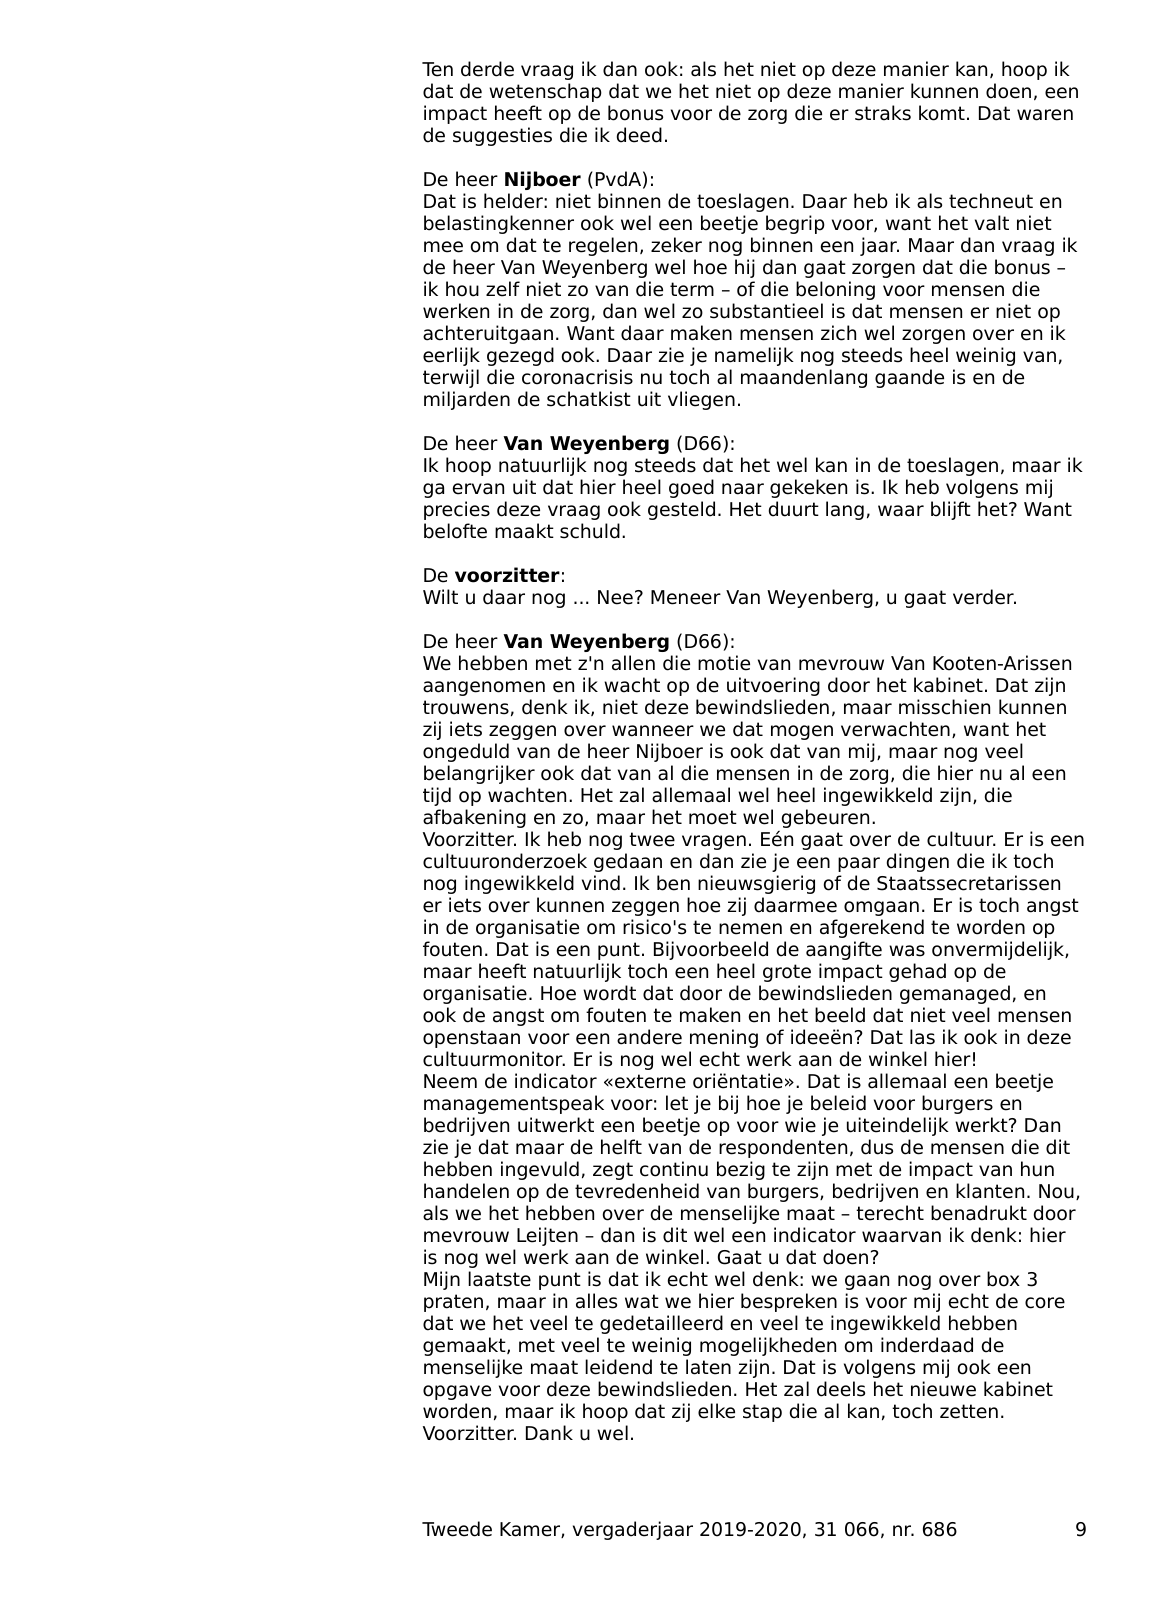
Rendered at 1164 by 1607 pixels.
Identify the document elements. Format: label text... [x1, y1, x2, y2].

text De voorzitter: [422, 565, 1087, 587]
text Neem de indicator «externe oriëntatie». Dat is allemaal een beetje managementspeak voor: let je bij hoe je beleid voor burgers en bedrijven uitwerkt een beetje op voor wie je uiteindelijk werkt? Dan zie je dat maar de helft van de respondenten, dus de mensen die dit hebben ingevuld, zegt continu bezig te zijn met de impact van hun handelen op de tevredenheid van burgers, bedrijven en klanten. Nou, als we het hebben over de menselijke maat – terecht benadrukt door mevrouw Leijten – dan is dit wel een indicator waarvan ik denk: hier is nog wel werk aan de winkel. Gaat u dat doen? [422, 1071, 1087, 1269]
text Mijn laatste punt is dat ik echt wel denk: we gaan nog over box 3 praten, maar in alles wat we hier bespreken is voor mij echt de core dat we het veel te gedetailleerd en veel te ingewikkeld hebben gemaakt, met veel te weinig mogelijkheden om inderdaad de menselijke maat leidend te laten zijn. Dat is volgens mij ook een opgave voor deze bewindslieden. Het zal deels het nieuwe kabinet worden, maar ik hoop dat zij elke stap die al kan, toch zetten. [422, 1269, 1087, 1423]
text Ik hoop natuurlijk nog steeds dat het wel kan in de toeslagen, maar ik ga ervan uit dat hier heel goed naar gekeken is. Ik heb volgens mij precies deze vraag ook gesteld. Het duurt lang, waar blijft het? Want belofte maakt schuld. [422, 455, 1087, 543]
text Voorzitter. Dank u wel. [422, 1423, 1087, 1444]
text Dat is helder: niet binnen de toeslagen. Daar heb ik als techneut en belastingkenner ook wel een beetje begrip voor, want het valt niet mee om dat te regelen, zeker nog binnen een jaar. Maar dan vraag ik de heer Van Weyenberg wel hoe hij dan gaat zorgen dat die bonus – ik hou zelf niet zo van die term – of die beloning voor mensen die werken in de zorg, dan wel zo substantieel is dat mensen er niet op achteruitgaan. Want daar maken mensen zich wel zorgen over en ik eerlijk gezegd ook. Daar zie je namelijk nog steeds heel weinig van, terwijl die coronacrisis nu toch al maandenlang gaande is en de miljarden de schatkist uit vliegen. [422, 191, 1087, 411]
text Voorzitter. Ik heb nog twee vragen. Eén gaat over de cultuur. Er is een cultuuronderzoek gedaan en dan zie je een paar dingen die ik toch nog ingewikkeld vind. Ik ben nieuwsgierig of de Staatssecretarissen er iets over kunnen zeggen hoe zij daarmee omgaan. Er is toch angst in de organisatie om risico's te nemen en afgerekend te worden op fouten. Dat is een punt. Bijvoorbeeld de aangifte was onvermijdelijk, maar heeft natuurlijk toch een heel grote impact gehad op de organisatie. Hoe wordt dat door de bewindslieden gemanaged, en ook de angst om fouten te maken en het beeld dat niet veel mensen openstaan voor een andere mening of ideeën? Dat las ik ook in deze cultuurmonitor. Er is nog wel echt werk aan de winkel hier! [422, 829, 1087, 1071]
text Wilt u daar nog ... Nee? Meneer Van Weyenberg, u gaat verder. [422, 587, 1087, 609]
text De heer Van Weyenberg (D66): [422, 433, 1087, 455]
text De heer Nijboer (PvdA): [422, 169, 1087, 191]
text We hebben met z'n allen die motie van mevrouw Van Kooten-Arissen aangenomen en ik wacht op de uitvoering door het kabinet. Dat zijn trouwens, denk ik, niet deze bewindslieden, maar misschien kunnen zij iets zeggen over wanneer we dat mogen verwachten, want het ongeduld van de heer Nijboer is ook dat van mij, maar nog veel belangrijker ook dat van al die mensen in de zorg, die hier nu al een tijd op wachten. Het zal allemaal wel heel ingewikkeld zijn, die afbakening en zo, maar het moet wel gebeuren. [422, 653, 1087, 829]
text Ten derde vraag ik dan ook: als het niet op deze manier kan, hoop ik dat de wetenschap dat we het niet op deze manier kunnen doen, een impact heeft op de bonus voor de zorg die er straks komt. Dat waren de suggesties die ik deed. [422, 59, 1087, 147]
text De heer Van Weyenberg (D66): [422, 631, 1087, 653]
